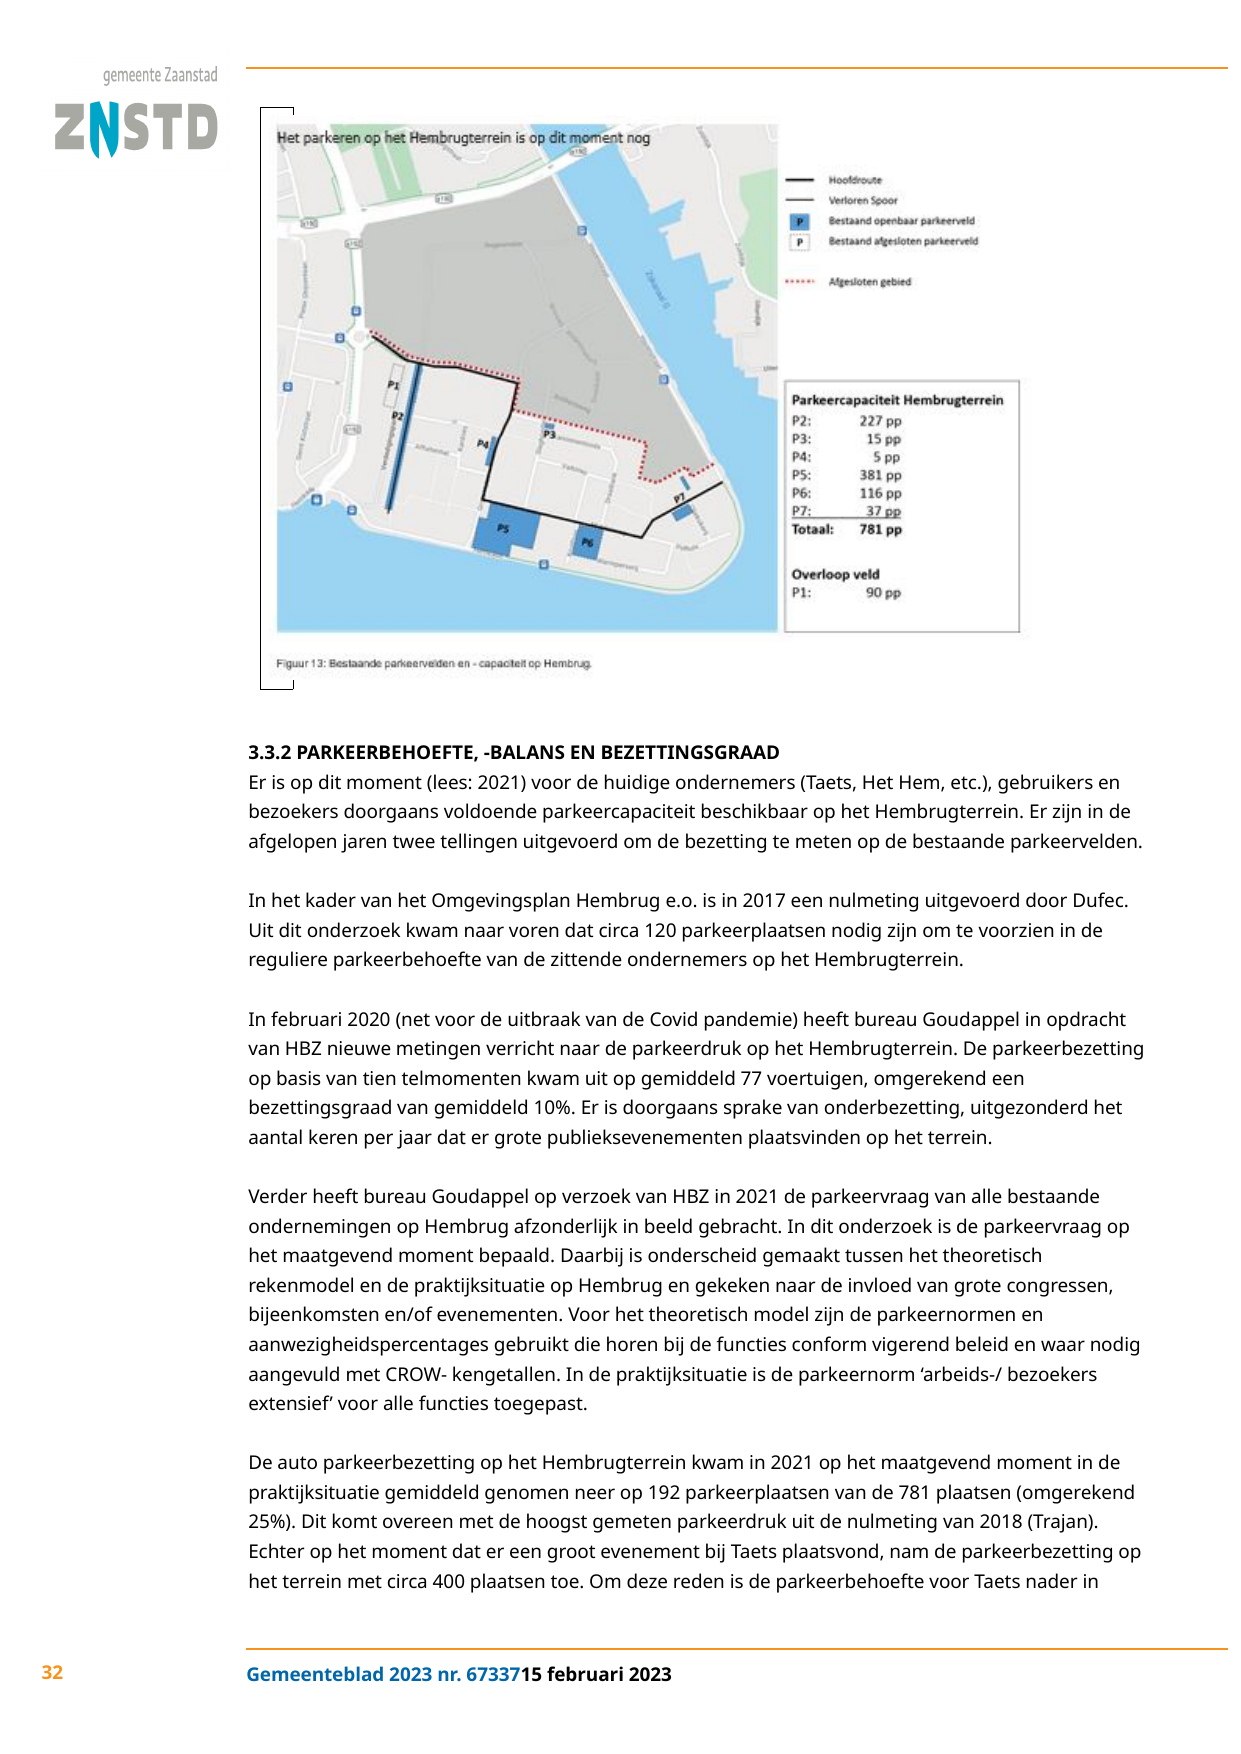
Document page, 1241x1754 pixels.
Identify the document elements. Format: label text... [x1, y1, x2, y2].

text De auto parkeerbezetting op het Hembrugterrein kwam in 2021 op het maatgevend moment in de praktijksituatie gemiddeld genomen neer op 192 parkeerplaatsen van de 781 plaatsen (omgerekend 25%). Dit komt overeen met de hoogst gemeten parkeerdruk uit de nulmeting van 2018 (Trajan). Echter op het moment dat er een groot evenement bij Taets plaatsvond, nam de parkeerbezetting op het terrein met circa 400 plaatsen toe. Om deze reden is de parkeerbehoefte voor Taets nader in [248, 1449, 1152, 1593]
picture [268, 115, 1039, 680]
text Er is op dit moment (lees: 2021) voor de huidige ondernemers (Taets, Het Hem, etc.), gebruikers en bezoekers doorgaans voldoende parkeercapaciteit beschikbaar op het Hembrugterrein. Er zijn in de afgelopen jaren twee tellingen uitgevoerd om de bezetting te meten op de bestaande parkeervelden. [248, 769, 1152, 854]
text Verder heeft bureau Goudappel op verzoek van HBZ in 2021 de parkeervraag van alle bestaande ondernemingen op Hembrug afzonderlijk in beeld gebracht. In dit onderzoek is de parkeervraag op het maatgevend moment bepaald. Daarbij is onderscheid gemaakt tussen het theoretisch rekenmodel en de praktijksituatie op Hembrug en gekeken naar de invloed van grote congressen, bijeenkomsten en/of evenementen. Voor het theoretisch model zijn de parkeernormen en aanwezigheidspercentages gebruikt die horen bij de functies conform vigerend beleid en waar nodig aangevuld met CROW- kengetallen. In de praktijksituatie is de parkeernorm ‘arbeids-/ bezoekers extensief’ voor alle functies toegepast. [248, 1183, 1152, 1416]
text In februari 2020 (net voor de uitbraak van de Covid pandemie) heeft bureau Goudappel in opdracht van HBZ nieuwe metingen verricht naar de parkeerdruk op het Hembrugterrein. De parkeerbezetting op basis van tien telmomenten kwam uit op gemiddeld 77 voertuigen, omgerekend een bezettingsgraad van gemiddeld 10%. Er is doorgaans sprake van onderbezetting, uitgezonderd het aantal keren per jaar dat er grote publieksevenementen plaatsvinden op het terrein. [248, 1006, 1152, 1150]
picture [41, 47, 231, 172]
text In het kader van het Omgevingsplan Hembrug e.o. is in 2017 een nulmeting uitgevoerd door Dufec. Uit dit onderzoek kwam naar voren dat circa 120 parkeerplaatsen nodig zijn om te voorzien in de reguliere parkeerbehoefte van de zittende ondernemers op het Hembrugterrein. [248, 887, 1152, 972]
text 3.3.2 PARKEERBEHOEFTE, -BALANS EN BEZETTINGSGRAAD [248, 739, 1152, 765]
